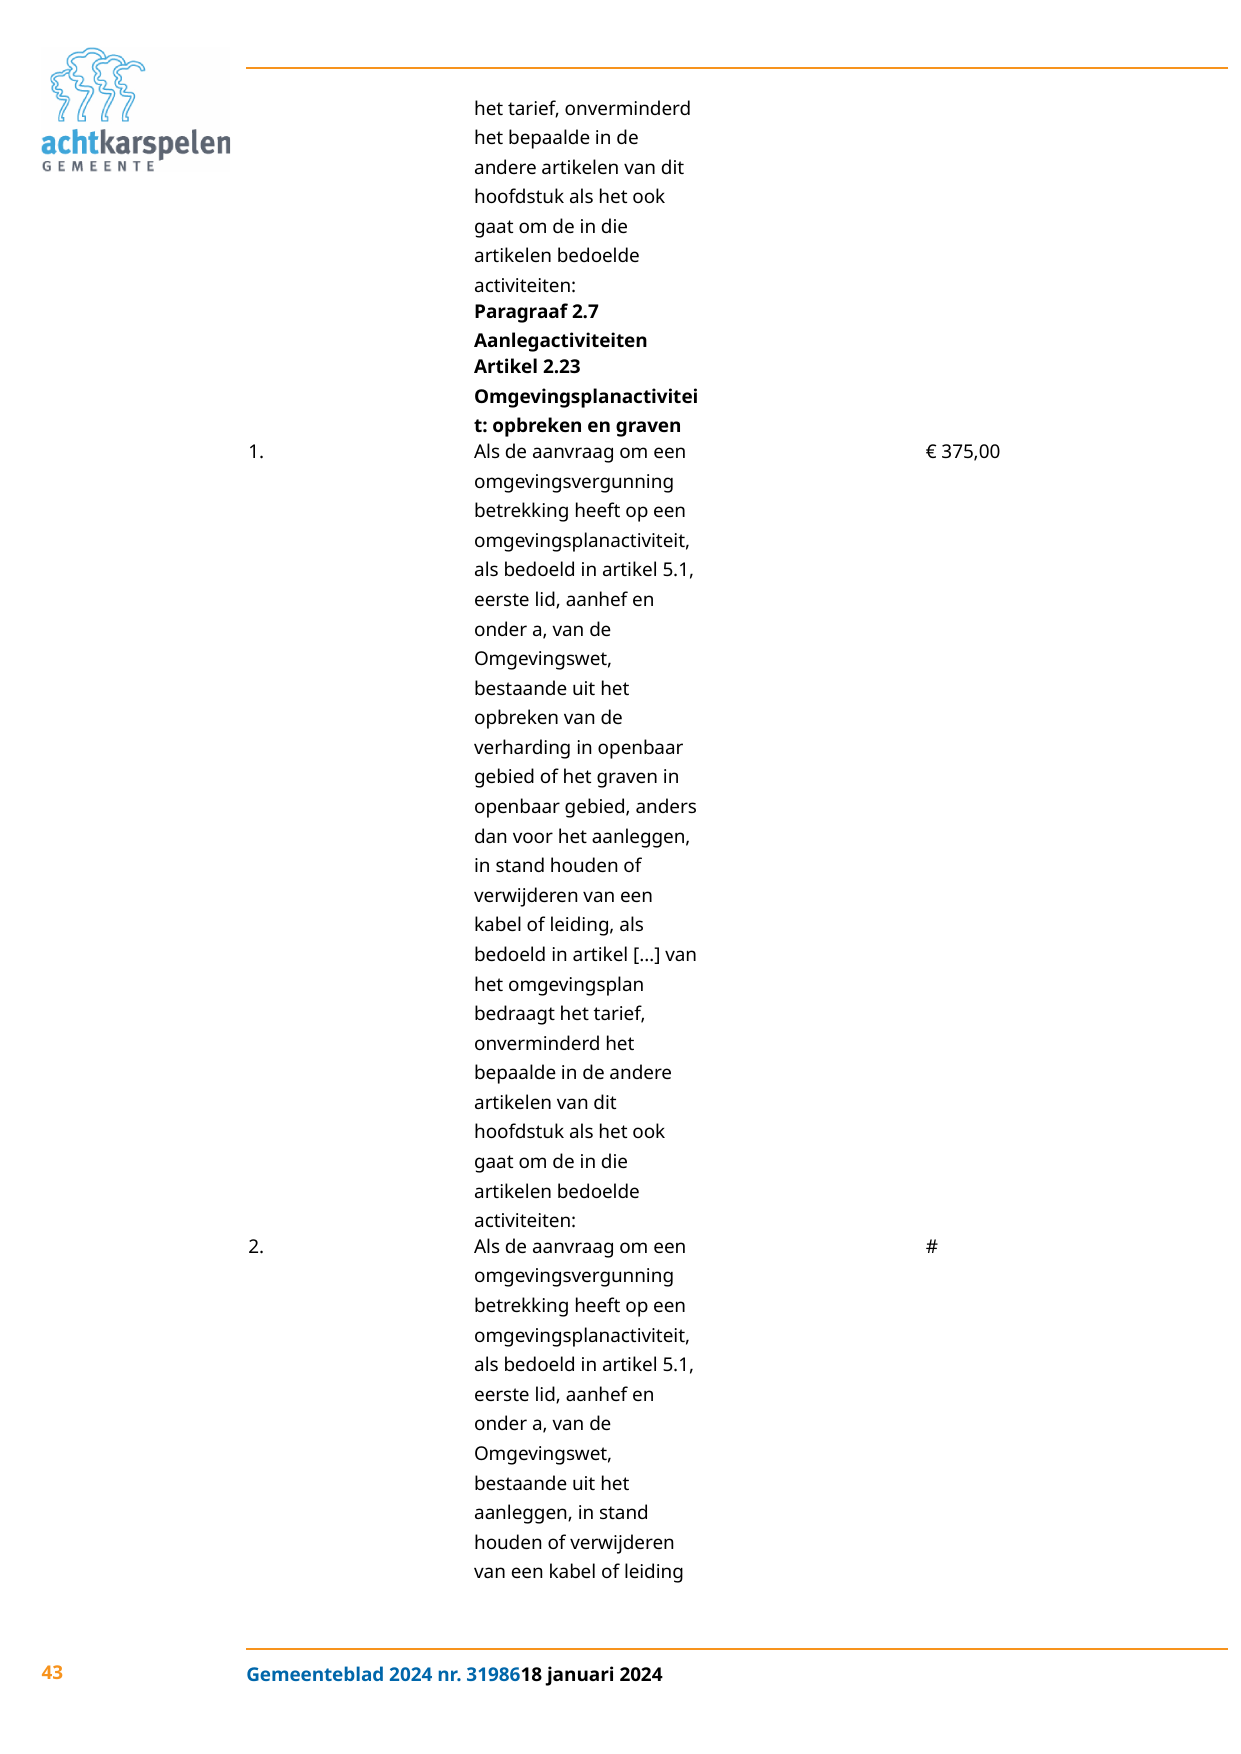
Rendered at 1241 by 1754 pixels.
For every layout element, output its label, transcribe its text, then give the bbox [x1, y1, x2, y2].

table_cell 1. [248, 438, 474, 1233]
table_cell Paragraaf 2.7 Aanlegactiviteiten [474, 298, 700, 353]
table_cell # [926, 1233, 1152, 1584]
table_cell [700, 95, 926, 298]
table_cell € 375,00 [926, 438, 1152, 1233]
table_cell 2. [248, 1233, 474, 1584]
table_cell [926, 353, 1152, 438]
table_cell [926, 298, 1152, 353]
table_cell [248, 353, 474, 438]
table_cell Artikel 2.23 Omgevingsplanactiviteit: opbreken en graven [474, 353, 700, 438]
table_cell [700, 1233, 926, 1584]
picture [41, 47, 231, 172]
table_cell [700, 298, 926, 353]
table_cell [248, 95, 474, 298]
table_cell [248, 298, 474, 353]
table_cell Als de aanvraag om een omgevingsvergunning betrekking heeft op een omgevingsplanactiviteit, als bedoeld in artikel 5.1, eerste lid, aanhef en onder a, van de Omgevingswet, bestaande uit het aanleggen, in stand houden of verwijderen van een kabel of leiding [474, 1233, 700, 1584]
table_cell [700, 353, 926, 438]
table_cell [926, 95, 1152, 298]
table_cell het tarief, onverminderd het bepaalde in de andere artikelen van dit hoofdstuk als het ook gaat om de in die artikelen bedoelde activiteiten: [474, 95, 700, 298]
table_cell [700, 438, 926, 1233]
table_cell Als de aanvraag om een omgevingsvergunning betrekking heeft op een omgevingsplanactiviteit, als bedoeld in artikel 5.1, eerste lid, aanhef en onder a, van de Omgevingswet, bestaande uit het opbreken van de verharding in openbaar gebied of het graven in openbaar gebied, anders dan voor het aanleggen, in stand houden of verwijderen van een kabel of leiding, als bedoeld in artikel […] van het omgevingsplan bedraagt het tarief, onverminderd het bepaalde in de andere artikelen van dit hoofdstuk als het ook gaat om de in die artikelen bedoelde activiteiten: [474, 438, 700, 1233]
